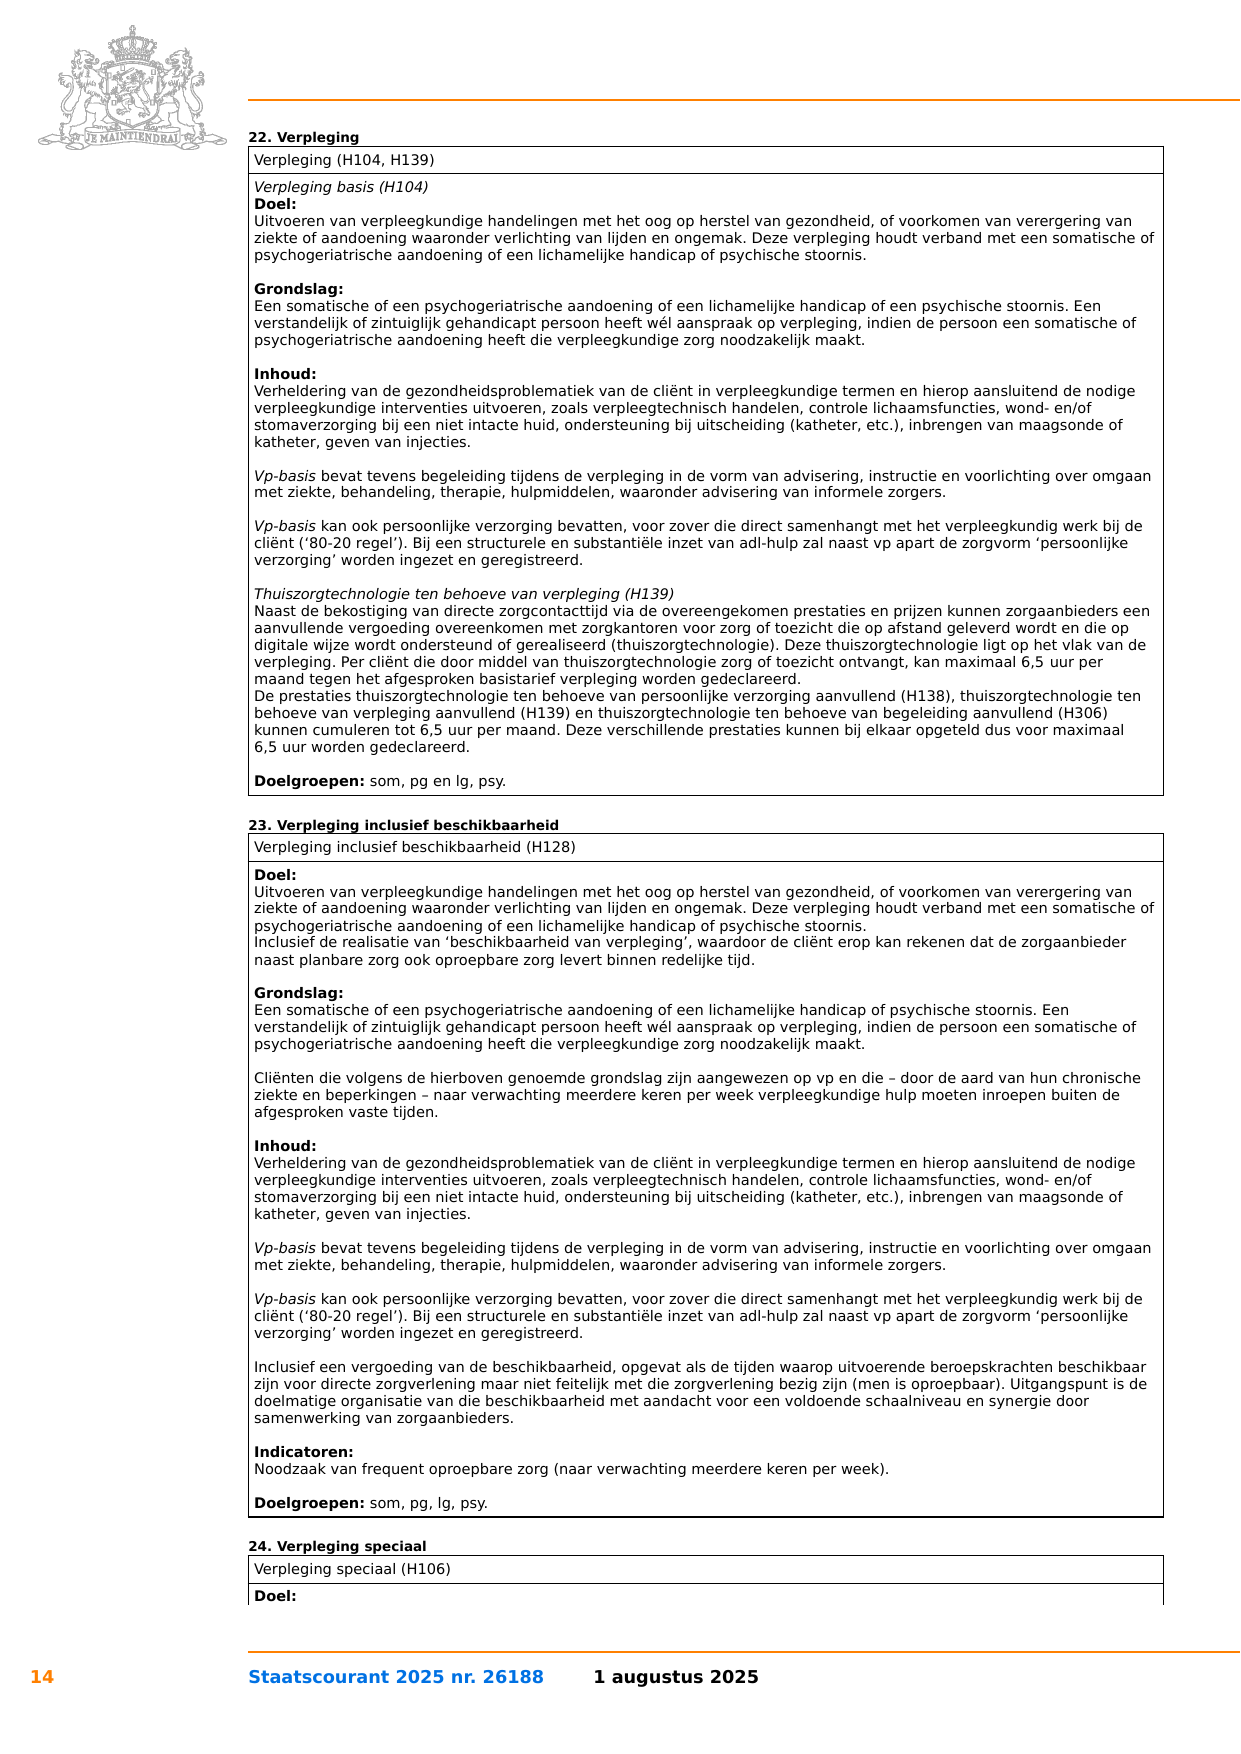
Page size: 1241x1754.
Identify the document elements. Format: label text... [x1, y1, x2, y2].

table_cell Inhoud: Verheldering van de gezondheidsproblematiek van de cliënt in verpleegkundige termen en hierop aansluitend de nodige verpleegkundige interventies uitvoeren, zoals verpleegtechnisch handelen, controle lichaamsfuncties, wond- en/of stomaverzorging bij een niet intacte huid, ondersteuning bij uitscheiding (katheter, etc.), inbrengen van maagsonde of katheter, geven van injecties. [249, 1138, 1163, 1223]
table_cell Doel: Uitvoeren van verpleegkundige handelingen met het oog op herstel van gezondheid, of voorkomen van verergering van ziekte of aandoening waaronder verlichting van lijden en ongemak. Deze verpleging houdt verband met een somatische of psychogeriatrische aandoening of een lichamelijke handicap of psychische stoornis. Inclusief de realisatie van ‘beschikbaarheid van verpleging’, waardoor de cliënt erop kan rekenen dat de zorgaanbieder naast planbare zorg ook oproepbare zorg levert binnen redelijke tijd. [249, 862, 1163, 968]
table_cell [249, 349, 1163, 366]
table_cell Doelgroepen: som, pg en lg, psy. [249, 773, 1163, 795]
table_cell Vp-basis kan ook persoonlijke verzorging bevatten, voor zover die direct samenhangt met het verpleegkundig werk bij de cliënt (‘80-20 regel’). Bij een structurele en substantiële inzet van adl-hulp zal naast vp apart de zorgvorm ‘persoonlijke verzorging’ worden ingezet en geregistreerd. [249, 1291, 1163, 1342]
table_cell [249, 569, 1163, 586]
table_cell Indicatoren: Noodzaak van frequent oproepbare zorg (naar verwachting meerdere keren per week). [249, 1444, 1163, 1478]
table_cell Inclusief een vergoeding van de beschikbaarheid, opgevat als de tijden waarop uitvoerende beroepskrachten beschikbaar zijn voor directe zorgverlening maar niet feitelijk met die zorgverlening bezig zijn (men is oproepbaar). Uitgangspunt is de doelmatige organisatie van die beschikbaarheid met aandacht voor een voldoende schaalniveau en synergie door samenwerking van zorgaanbieders. [249, 1359, 1163, 1427]
table_cell Verpleging inclusief beschikbaarheid (H128) [249, 834, 1163, 861]
table_header 22. Verpleging [248, 130, 1163, 146]
table_cell Grondslag: Een somatische of een psychogeriatrische aandoening of een lichamelijke handicap of psychische stoornis. Een verstandelijk of zintuiglijk gehandicapt persoon heeft wél aanspraak op verpleging, indien de persoon een somatische of psychogeriatrische aandoening heeft die verpleegkundige zorg noodzakelijk maakt. [249, 985, 1163, 1053]
table_cell Vp-basis bevat tevens begeleiding tijdens de verpleging in de vorm van advisering, instructie en voorlichting over omgaan met ziekte, behandeling, therapie, hulpmiddelen, waaronder advisering van informele zorgers. [249, 1240, 1163, 1274]
table_cell Thuiszorgtechnologie ten behoeve van verpleging (H139) Naast de bekostiging van directe zorgcontacttijd via de overeengekomen prestaties en prijzen kunnen zorgaanbieders een aanvullende vergoeding overeenkomen met zorgkantoren voor zorg of toezicht die op afstand geleverd wordt en die op digitale wijze wordt ondersteund of gerealiseerd (thuiszorgtechnologie). Deze thuiszorgtechnologie ligt op het vlak van de verpleging. Per cliënt die door middel van thuiszorgtechnologie zorg of toezicht ontvangt, kan maximaal 6,5 uur per maand tegen het afgesproken basistarief verpleging worden gedeclareerd. De prestaties thuiszorgtechnologie ten behoeve van persoonlijke verzorging aanvullend (H138), thuiszorgtechnologie ten behoeve van verpleging aanvullend (H139) en thuiszorgtechnologie ten behoeve van begeleiding aanvullend (H306) kunnen cumuleren tot 6,5 uur per maand. Deze verschillende prestaties kunnen bij elkaar opgeteld dus voor maximaal 6,5 uur worden gedeclareerd. [249, 586, 1163, 756]
table_cell [249, 1427, 1163, 1444]
table_header 24. Verpleging speciaal [248, 1539, 1163, 1555]
table_cell [249, 1121, 1163, 1138]
table_cell [249, 264, 1163, 281]
table_cell Verpleging (H104, H139) [249, 147, 1163, 173]
table_cell [249, 501, 1163, 518]
table_cell Verpleging basis (H104) Doel: Uitvoeren van verpleegkundige handelingen met het oog op herstel van gezondheid, of voorkomen van verergering van ziekte of aandoening waaronder verlichting van lijden en ongemak. Deze verpleging houdt verband met een somatische of psychogeriatrische aandoening of een lichamelijke handicap of psychische stoornis. [249, 174, 1163, 264]
table_cell [249, 450, 1163, 467]
table_cell Doel: [249, 1584, 1163, 1605]
table_cell Inhoud: Verheldering van de gezondheidsproblematiek van de cliënt in verpleegkundige termen en hierop aansluitend de nodige verpleegkundige interventies uitvoeren, zoals verpleegtechnisch handelen, controle lichaamsfuncties, wond- en/of stomaverzorging bij een niet intacte huid, ondersteuning bij uitscheiding (katheter, etc.), inbrengen van maagsonde of katheter, geven van injecties. [249, 366, 1163, 450]
table_cell [249, 756, 1163, 773]
table_cell [249, 1223, 1163, 1240]
table_cell [249, 1053, 1163, 1070]
table_cell [249, 1274, 1163, 1291]
table_cell Verpleging speciaal (H106) [249, 1556, 1163, 1582]
table_cell [249, 968, 1163, 985]
picture [38, 25, 227, 150]
table_cell Grondslag: Een somatische of een psychogeriatrische aandoening of een lichamelijke handicap of een psychische stoornis. Een verstandelijk of zintuiglijk gehandicapt persoon heeft wél aanspraak op verpleging, indien de persoon een somatische of psychogeriatrische aandoening heeft die verpleegkundige zorg noodzakelijk maakt. [249, 281, 1163, 348]
table_cell Doelgroepen: som, pg, lg, psy. [249, 1495, 1163, 1516]
table_cell [249, 1342, 1163, 1359]
table_header 23. Verpleging inclusief beschikbaarheid [248, 818, 1163, 833]
table_cell [249, 1478, 1163, 1495]
table_cell Vp-basis bevat tevens begeleiding tijdens de verpleging in de vorm van advisering, instructie en voorlichting over omgaan met ziekte, behandeling, therapie, hulpmiddelen, waaronder advisering van informele zorgers. [249, 468, 1163, 501]
table_cell Vp-basis kan ook persoonlijke verzorging bevatten, voor zover die direct samenhangt met het verpleegkundig werk bij de cliënt (‘80-20 regel’). Bij een structurele en substantiële inzet van adl-hulp zal naast vp apart de zorgvorm ‘persoonlijke verzorging’ worden ingezet en geregistreerd. [249, 518, 1163, 569]
table_cell Cliënten die volgens de hierboven genoemde grondslag zijn aangewezen op vp en die – door de aard van hun chronische ziekte en beperkingen – naar verwachting meerdere keren per week verpleegkundige hulp moeten inroepen buiten de afgesproken vaste tijden. [249, 1070, 1163, 1121]
